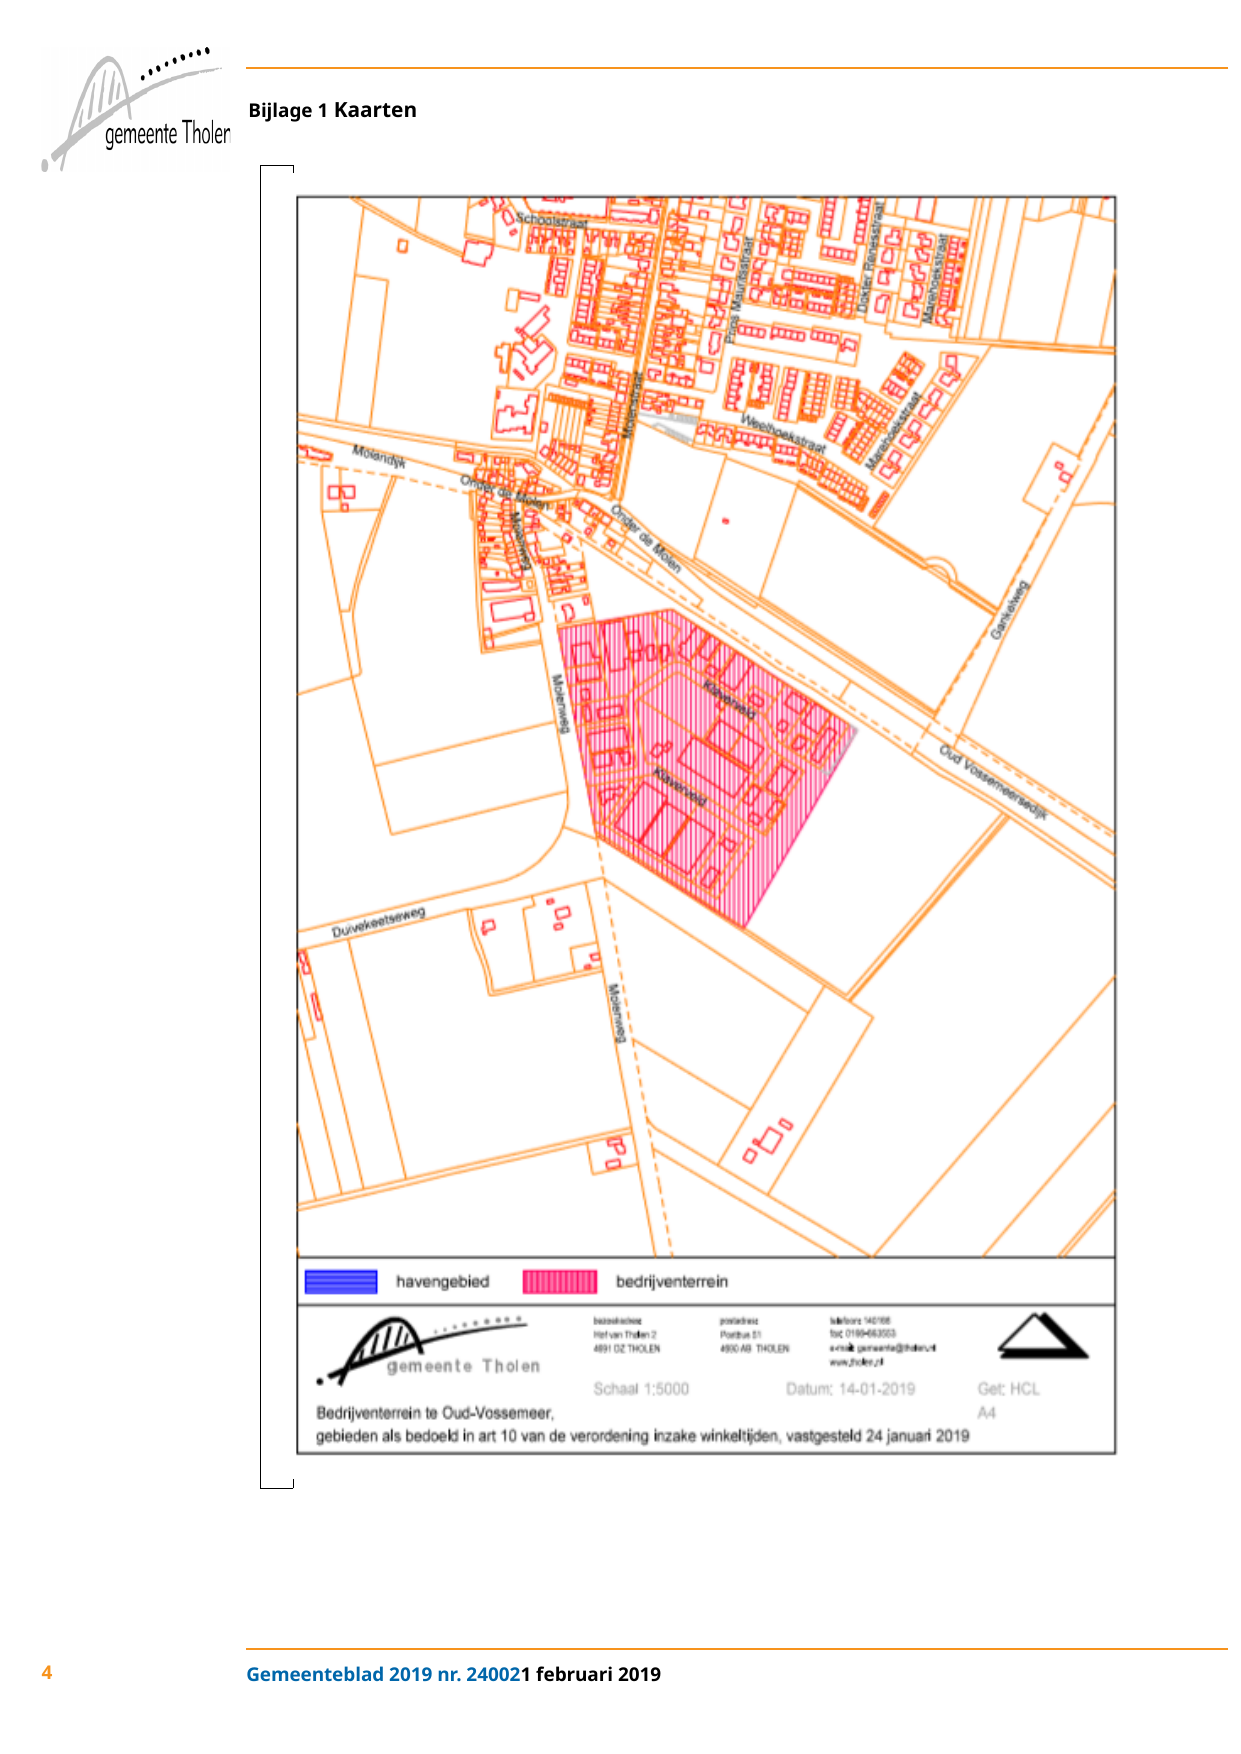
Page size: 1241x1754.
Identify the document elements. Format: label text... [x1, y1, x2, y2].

picture [268, 173, 1155, 1479]
picture [41, 47, 231, 172]
text Bijlage 1 Kaarten [248, 95, 1152, 123]
